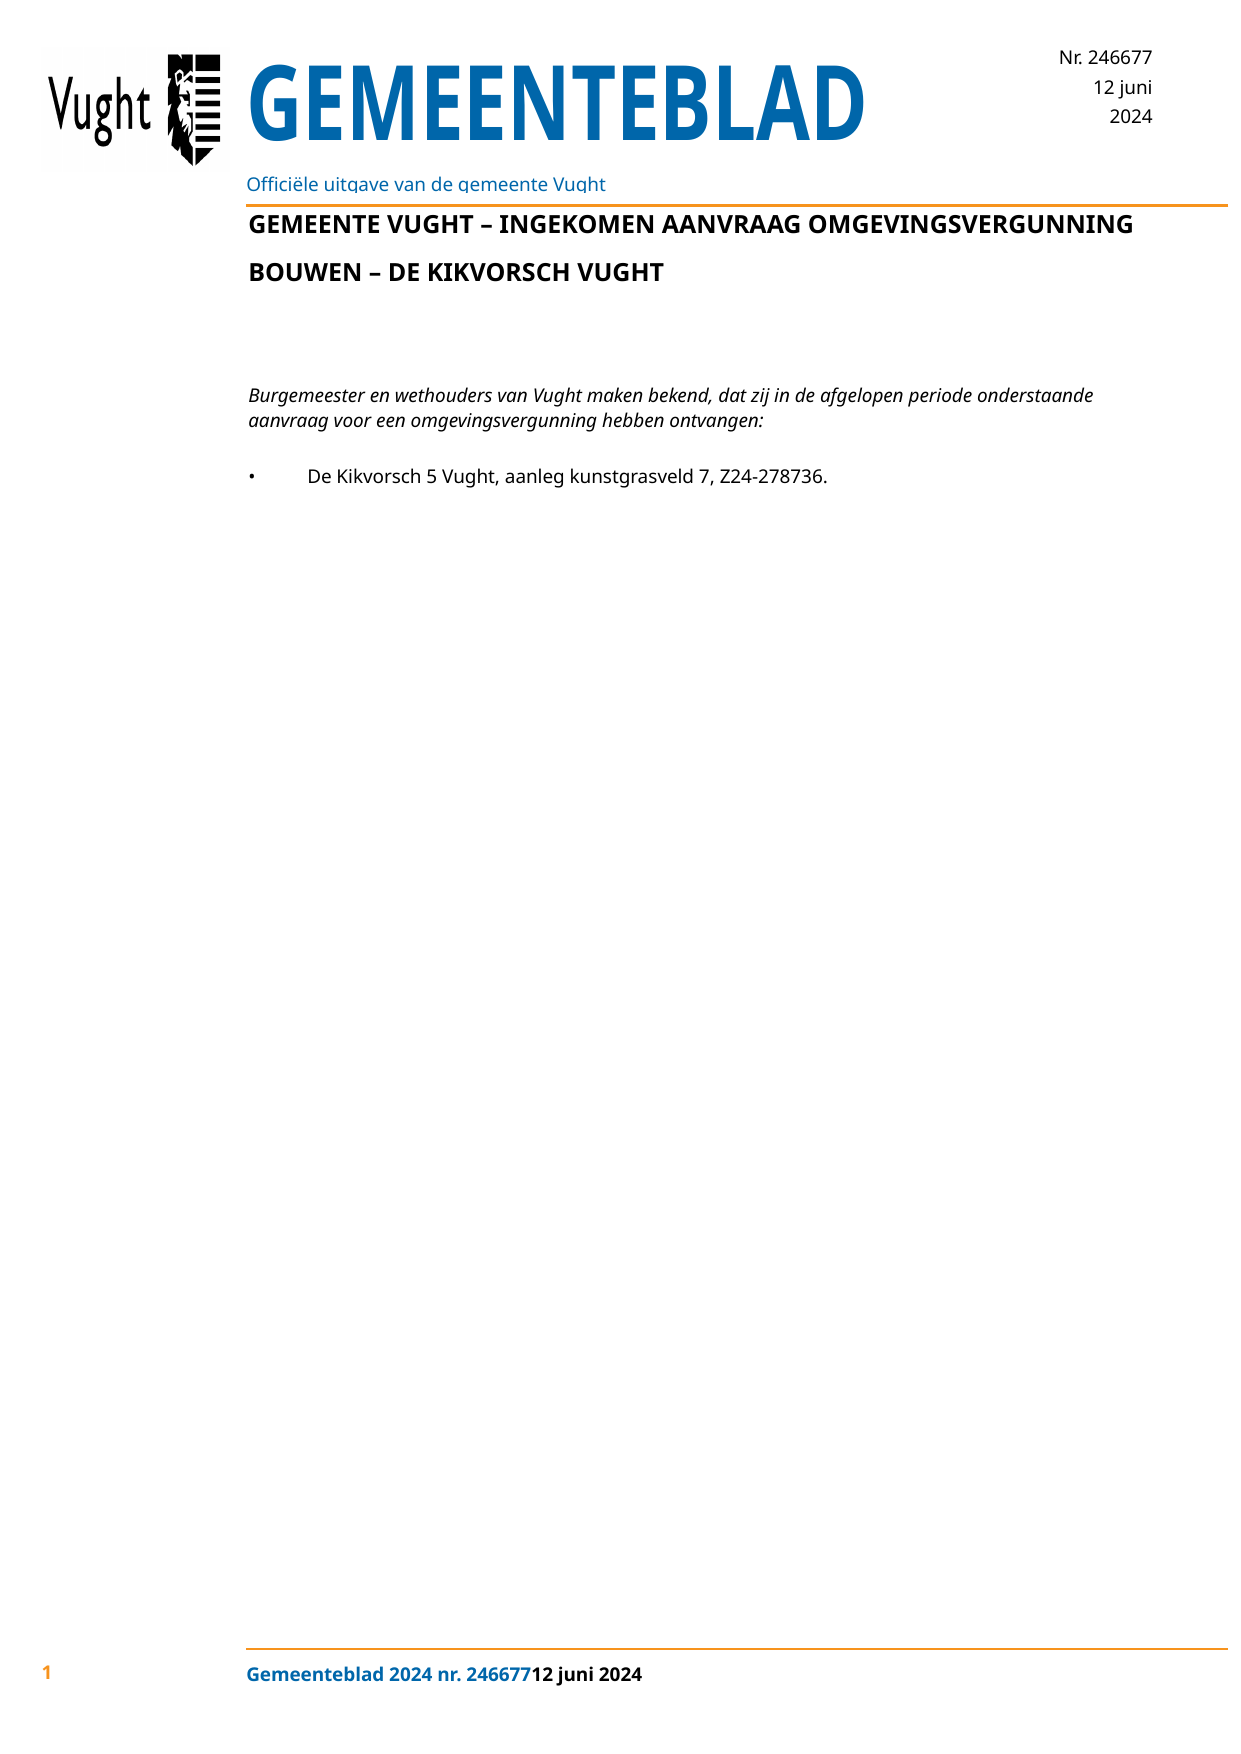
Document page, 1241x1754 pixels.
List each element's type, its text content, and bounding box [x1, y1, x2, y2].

picture [41, 47, 231, 172]
text GEMEENTE VUGHT – INGEKOMEN AANVRAAG OMGEVINGSVERGUNNING BOUWEN – DE KIKVORSCH VUGHT [248, 207, 1152, 288]
list De Kikvorsch 5 Vught, aanleg kunstgrasveld 7, Z24-278736. [248, 463, 1152, 489]
text Burgemeester en wethouders van Vught maken bekend, dat zij in de afgelopen periode onderstaande aanvraag voor een omgevingsvergunning hebben ontvangen: [248, 382, 1152, 433]
